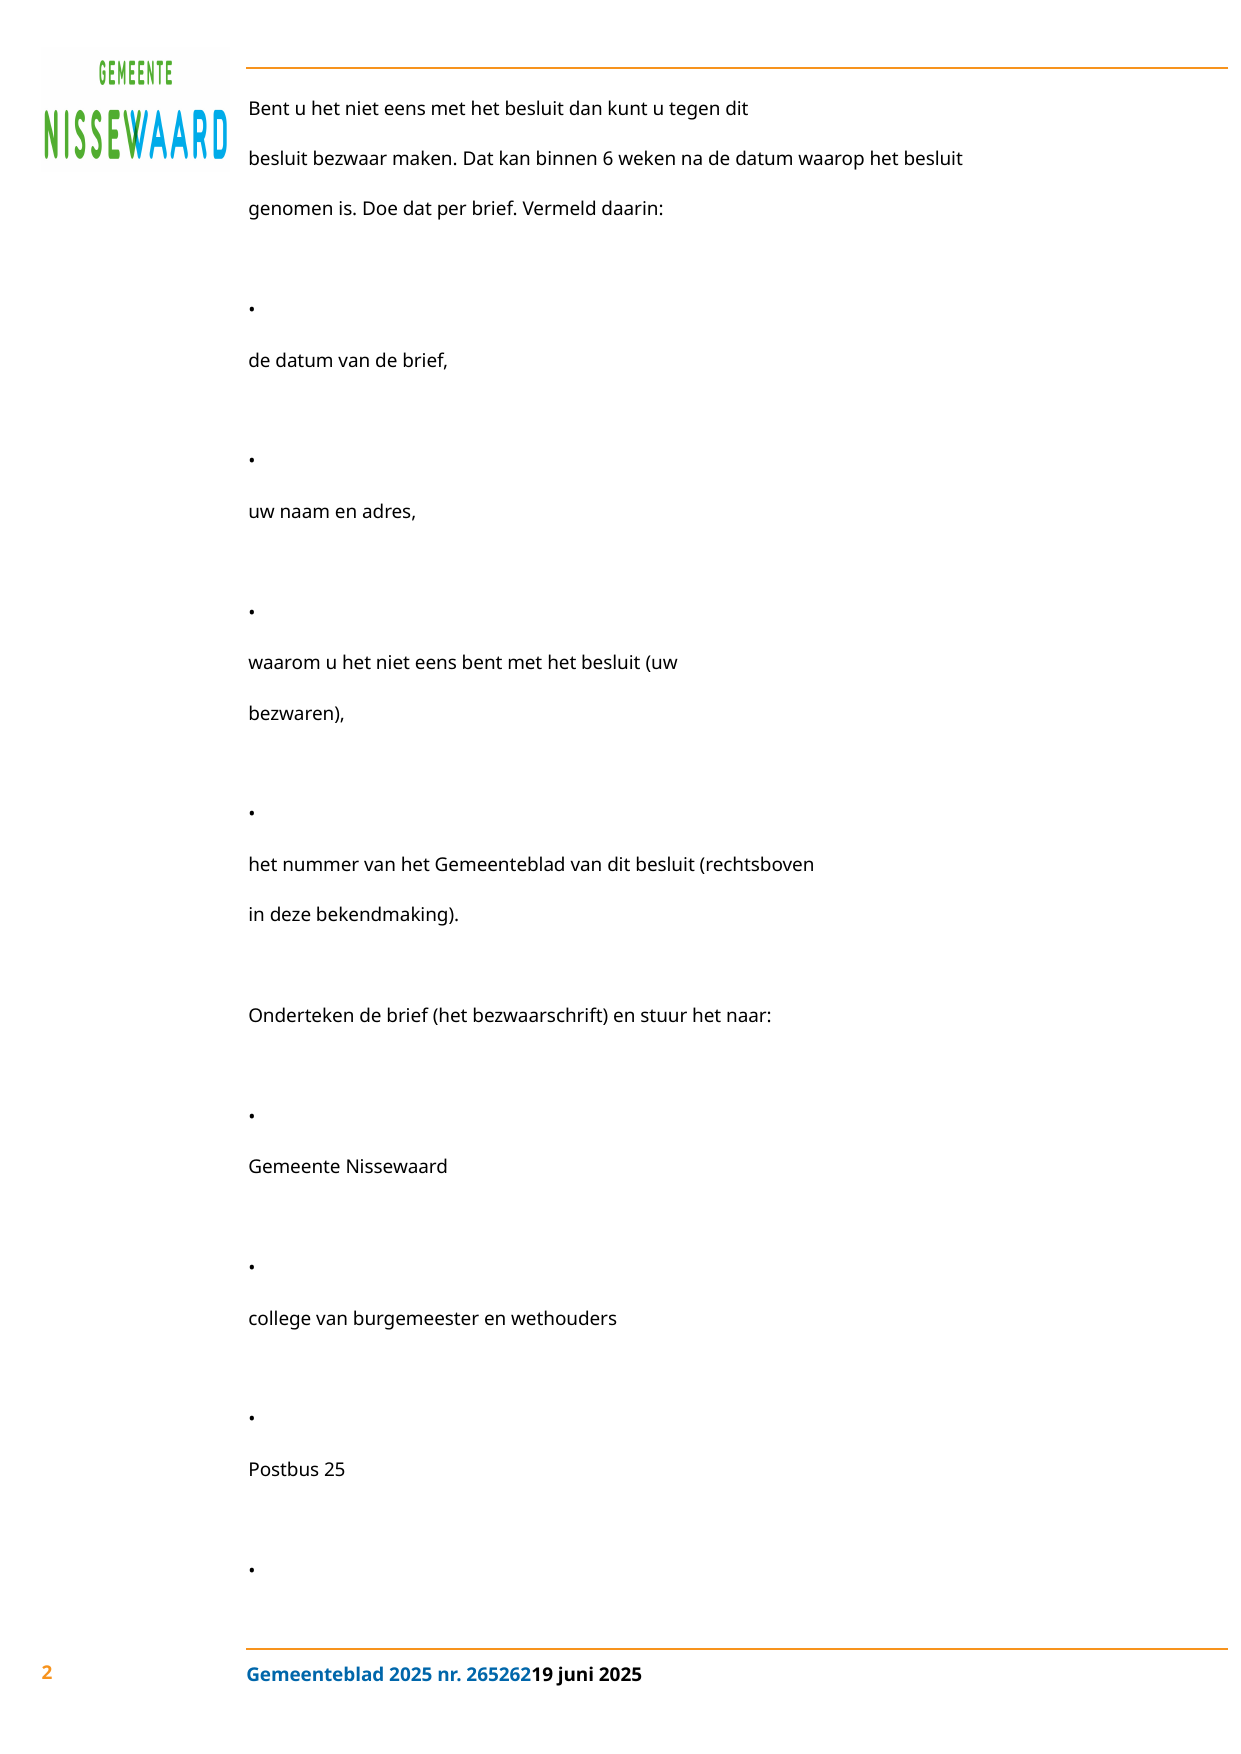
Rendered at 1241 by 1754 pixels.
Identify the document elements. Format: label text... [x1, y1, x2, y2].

text de datum van de brief, [248, 347, 1152, 373]
text Gemeente Nissewaard [248, 1153, 1152, 1179]
picture [41, 47, 231, 172]
text bezwaren), [248, 700, 1152, 726]
text • [248, 1103, 1152, 1129]
text uw naam en adres, [248, 498, 1152, 524]
text genomen is. Doe dat per brief. Vermeld daarin: [248, 196, 1152, 221]
text • [248, 801, 1152, 826]
text • [248, 448, 1152, 473]
text • [248, 599, 1152, 625]
text • [248, 1557, 1152, 1583]
text • [248, 296, 1152, 322]
text in deze bekendmaking). [248, 901, 1152, 927]
text het nummer van het Gemeenteblad van dit besluit (rechtsboven [248, 851, 1152, 877]
text • [248, 1406, 1152, 1431]
text besluit bezwaar maken. Dat kan binnen 6 weken na de datum waarop het besluit [248, 145, 1152, 171]
text waarom u het niet eens bent met het besluit (uw [248, 649, 1152, 675]
text Postbus 25 [248, 1456, 1152, 1482]
text Bent u het niet eens met het besluit dan kunt u tegen dit [248, 95, 1152, 121]
text college van burgemeester en wethouders [248, 1305, 1152, 1331]
text Onderteken de brief (het bezwaarschrift) en stuur het naar: [248, 1002, 1152, 1028]
text • [248, 1254, 1152, 1280]
